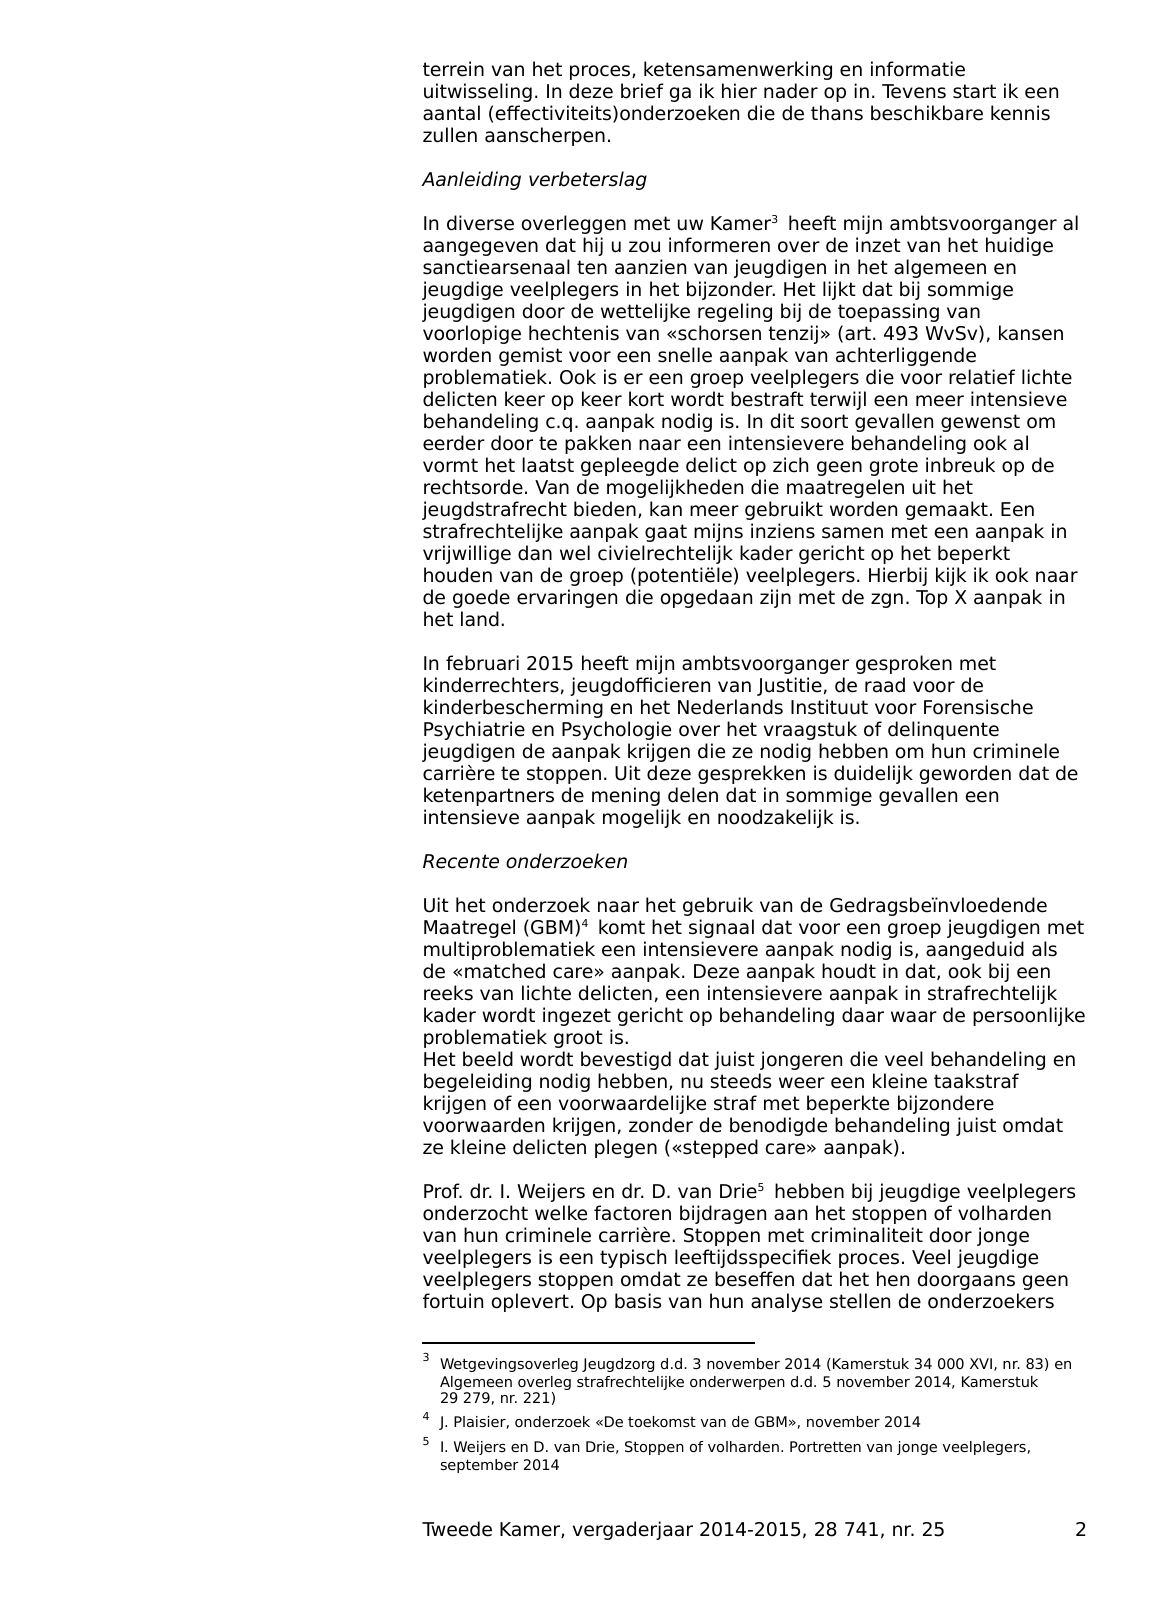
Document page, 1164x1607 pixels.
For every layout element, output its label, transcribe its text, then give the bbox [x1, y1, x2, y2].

subtitle Recente onderzoeken [422, 851, 1087, 873]
text In februari 2015 heeft mijn ambtsvoorganger gesproken met kinderrechters, jeugdofficieren van Justitie, de raad voor de kinderbescherming en het Nederlands Instituut voor Forensische Psychiatrie en Psychologie over het vraagstuk of delinquente jeugdigen de aanpak krijgen die ze nodig hebben om hun criminele carrière te stoppen. Uit deze gesprekken is duidelijk geworden dat de ketenpartners de mening delen dat in sommige gevallen een intensieve aanpak mogelijk en noodzakelijk is. [422, 653, 1087, 829]
text I. Weijers en D. van Drie, Stoppen of volharden. Portretten van jonge veelplegers, september 2014 [422, 1435, 1087, 1474]
text Prof. dr. I. Weijers en dr. D. van Drie hebben bij jeugdige veelplegers onderzocht welke factoren bijdragen aan het stoppen of volharden van hun criminele carrière. Stoppen met criminaliteit door jonge veelplegers is een typisch leeftijdsspecifiek proces. Veel jeugdige veelplegers stoppen omdat ze beseffen dat het hen doorgaans geen fortuin oplevert. Op basis van hun analyse stellen de onderzoekers [422, 1181, 1087, 1313]
subtitle Aanleiding verbeterslag [422, 169, 1087, 191]
text J. Plaisier, onderzoek «De toekomst van de GBM», november 2014 [422, 1410, 1087, 1432]
text Het beeld wordt bevestigd dat juist jongeren die veel behandeling en begeleiding nodig hebben, nu steeds weer een kleine taakstraf krijgen of een voorwaardelijke straf met beperkte bijzondere voorwaarden krijgen, zonder de benodigde behandeling juist omdat ze kleine delicten plegen («stepped care» aanpak). [422, 1049, 1087, 1159]
text In diverse overleggen met uw Kamer heeft mijn ambtsvoorganger al aangegeven dat hij u zou informeren over de inzet van het huidige sanctiearsenaal ten aanzien van jeugdigen in het algemeen en jeugdige veelplegers in het bijzonder. Het lijkt dat bij sommige jeugdigen door de wettelijke regeling bij de toepassing van voorlopige hechtenis van «schorsen tenzij» (art. 493 WvSv), kansen worden gemist voor een snelle aanpak van achterliggende problematiek. Ook is er een groep veelplegers die voor relatief lichte delicten keer op keer kort wordt bestraft terwijl een meer intensieve behandeling c.q. aanpak nodig is. In dit soort gevallen gewenst om eerder door te pakken naar een intensievere behandeling ook al vormt het laatst gepleegde delict op zich geen grote inbreuk op de rechtsorde. Van de mogelijkheden die maatregelen uit het jeugdstrafrecht bieden, kan meer gebruikt worden gemaakt. Een strafrechtelijke aanpak gaat mijns inziens samen met een aanpak in vrijwillige dan wel civielrechtelijk kader gericht op het beperkt houden van de groep (potentiële) veelplegers. Hierbij kijk ik ook naar de goede ervaringen die opgedaan zijn met de zgn. Top X aanpak in het land. [422, 213, 1087, 631]
text Uit het onderzoek naar het gebruik van de Gedragsbeïnvloedende Maatregel (GBM) komt het signaal dat voor een groep jeugdigen met multiproblematiek een intensievere aanpak nodig is, aangeduid als de «matched care» aanpak. Deze aanpak houdt in dat, ook bij een reeks van lichte delicten, een intensievere aanpak in strafrechtelijk kader wordt ingezet gericht op behandeling daar waar de persoonlijke problematiek groot is. [422, 895, 1087, 1049]
text Wetgevingsoverleg Jeugdzorg d.d. 3 november 2014 (Kamerstuk 34 000 XVI, nr. 83) en Algemeen overleg strafrechtelijke onderwerpen d.d. 5 november 2014, Kamerstuk 29 279, nr. 221) [422, 1352, 1087, 1407]
text terrein van het proces, ketensamenwerking en informatie uitwisseling. In deze brief ga ik hier nader op in. Tevens start ik een aantal (effectiviteits)onderzoeken die de thans beschikbare kennis zullen aanscherpen. [422, 59, 1087, 147]
